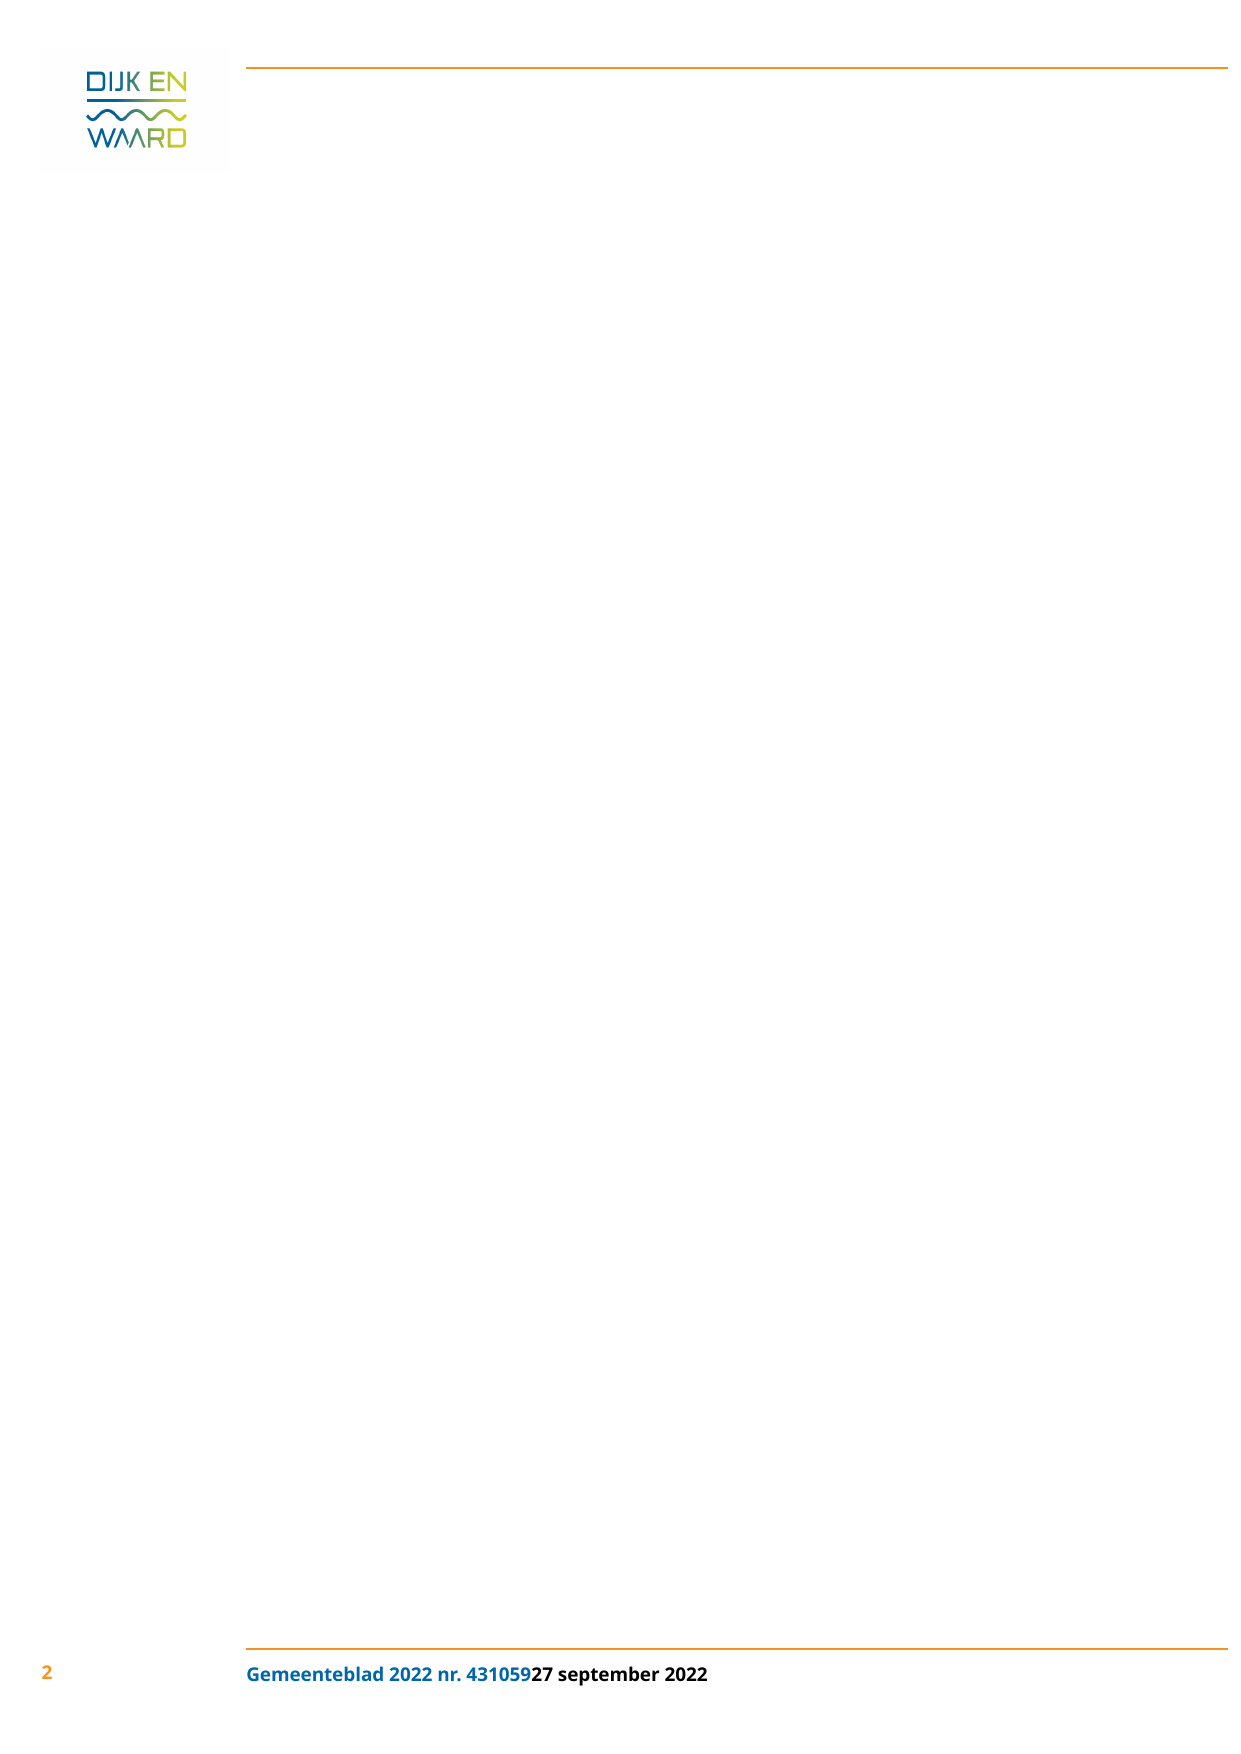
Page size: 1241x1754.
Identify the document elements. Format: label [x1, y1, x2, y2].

picture [41, 47, 231, 172]
